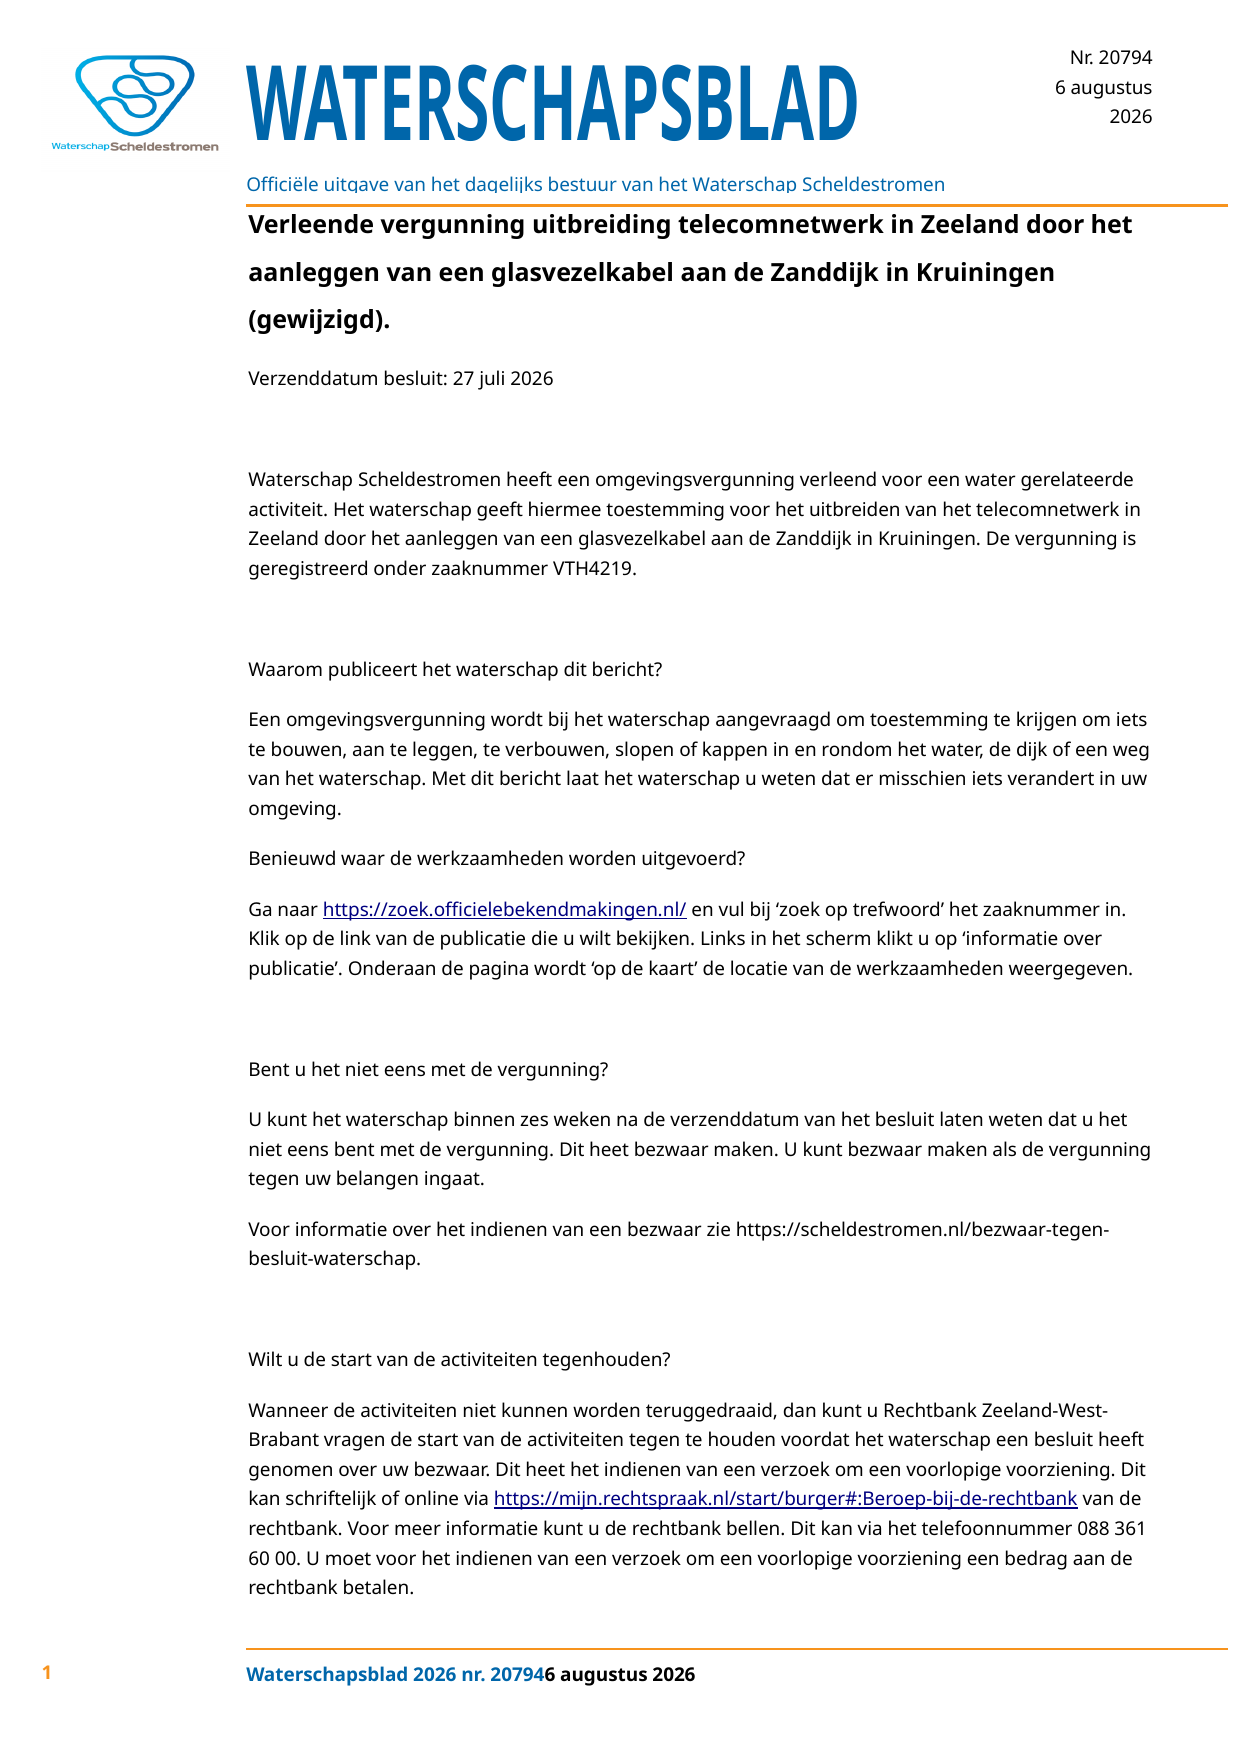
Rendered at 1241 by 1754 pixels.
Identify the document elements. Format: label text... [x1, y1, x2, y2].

text Benieuwd waar de werkzaamheden worden uitgevoerd? [248, 846, 1152, 871]
text Waterschap Scheldestromen heeft een omgevingsvergunning verleend voor een water gerelateerde activiteit. Het waterschap geeft hiermee toestemming voor het uitbreiden van het telecomnetwerk in Zeeland door het aanleggen van een glasvezelkabel aan de Zanddijk in Kruiningen. De vergunning is geregistreerd onder zaaknummer VTH4219. [248, 466, 1152, 581]
text Waarom publiceert het waterschap dit bericht? [248, 656, 1152, 682]
text Verleende vergunning uitbreiding telecomnetwerk in Zeeland door het aanleggen van een glasvezelkabel aan de Zanddijk in Kruiningen (gewijzigd). [248, 207, 1152, 336]
text Voor informatie over het indienen van een bezwaar zie https://scheldestromen.nl/bezwaar-tegen-besluit-waterschap. [248, 1216, 1152, 1271]
text Een omgevingsvergunning wordt bij het waterschap aangevraagd om toestemming te krijgen om iets te bouwen, aan te leggen, te verbouwen, slopen of kappen in en rondom het water, de dijk of een weg van het waterschap. Met dit bericht laat het waterschap u weten dat er misschien iets verandert in uw omgeving. [248, 706, 1152, 821]
text Ga naar https://zoek.officielebekendmakingen.nl/ en vul bij ‘zoek op trefwoord’ het zaaknummer in. Klik op de link van de publicatie die u wilt bekijken. Links in het scherm klikt u op ‘informatie over publicatie’. Onderaan de pagina wordt ‘op de kaart’ de locatie van de werkzaamheden weergegeven. [248, 896, 1152, 981]
text Bent u het niet eens met de vergunning? [248, 1056, 1152, 1082]
text Verzenddatum besluit: 27 juli 2026 [248, 366, 1152, 391]
text Wilt u de start van de activiteiten tegenhouden? [248, 1346, 1152, 1372]
text Wanneer de activiteiten niet kunnen worden teruggedraaid, dan kunt u Rechtbank Zeeland-West-Brabant vragen de start van de activiteiten tegen te houden voordat het waterschap een besluit heeft genomen over uw bezwaar. Dit heet het indienen van een verzoek om een voorlopige voorziening. Dit kan schriftelijk of online via https://mijn.rechtspraak.nl/start/burger#:Beroep-bij-de-rechtbank van de rechtbank. Voor meer informatie kunt u de rechtbank bellen. Dit kan via het telefoonnummer 088 361 60 00. U moet voor het indienen van een verzoek om een voorlopige voorziening een bedrag aan de rechtbank betalen. [248, 1397, 1152, 1600]
picture [41, 47, 231, 172]
text U kunt het waterschap binnen zes weken na de verzenddatum van het besluit laten weten dat u het niet eens bent met de vergunning. Dit heet bezwaar maken. U kunt bezwaar maken als de vergunning tegen uw belangen ingaat. [248, 1106, 1152, 1191]
